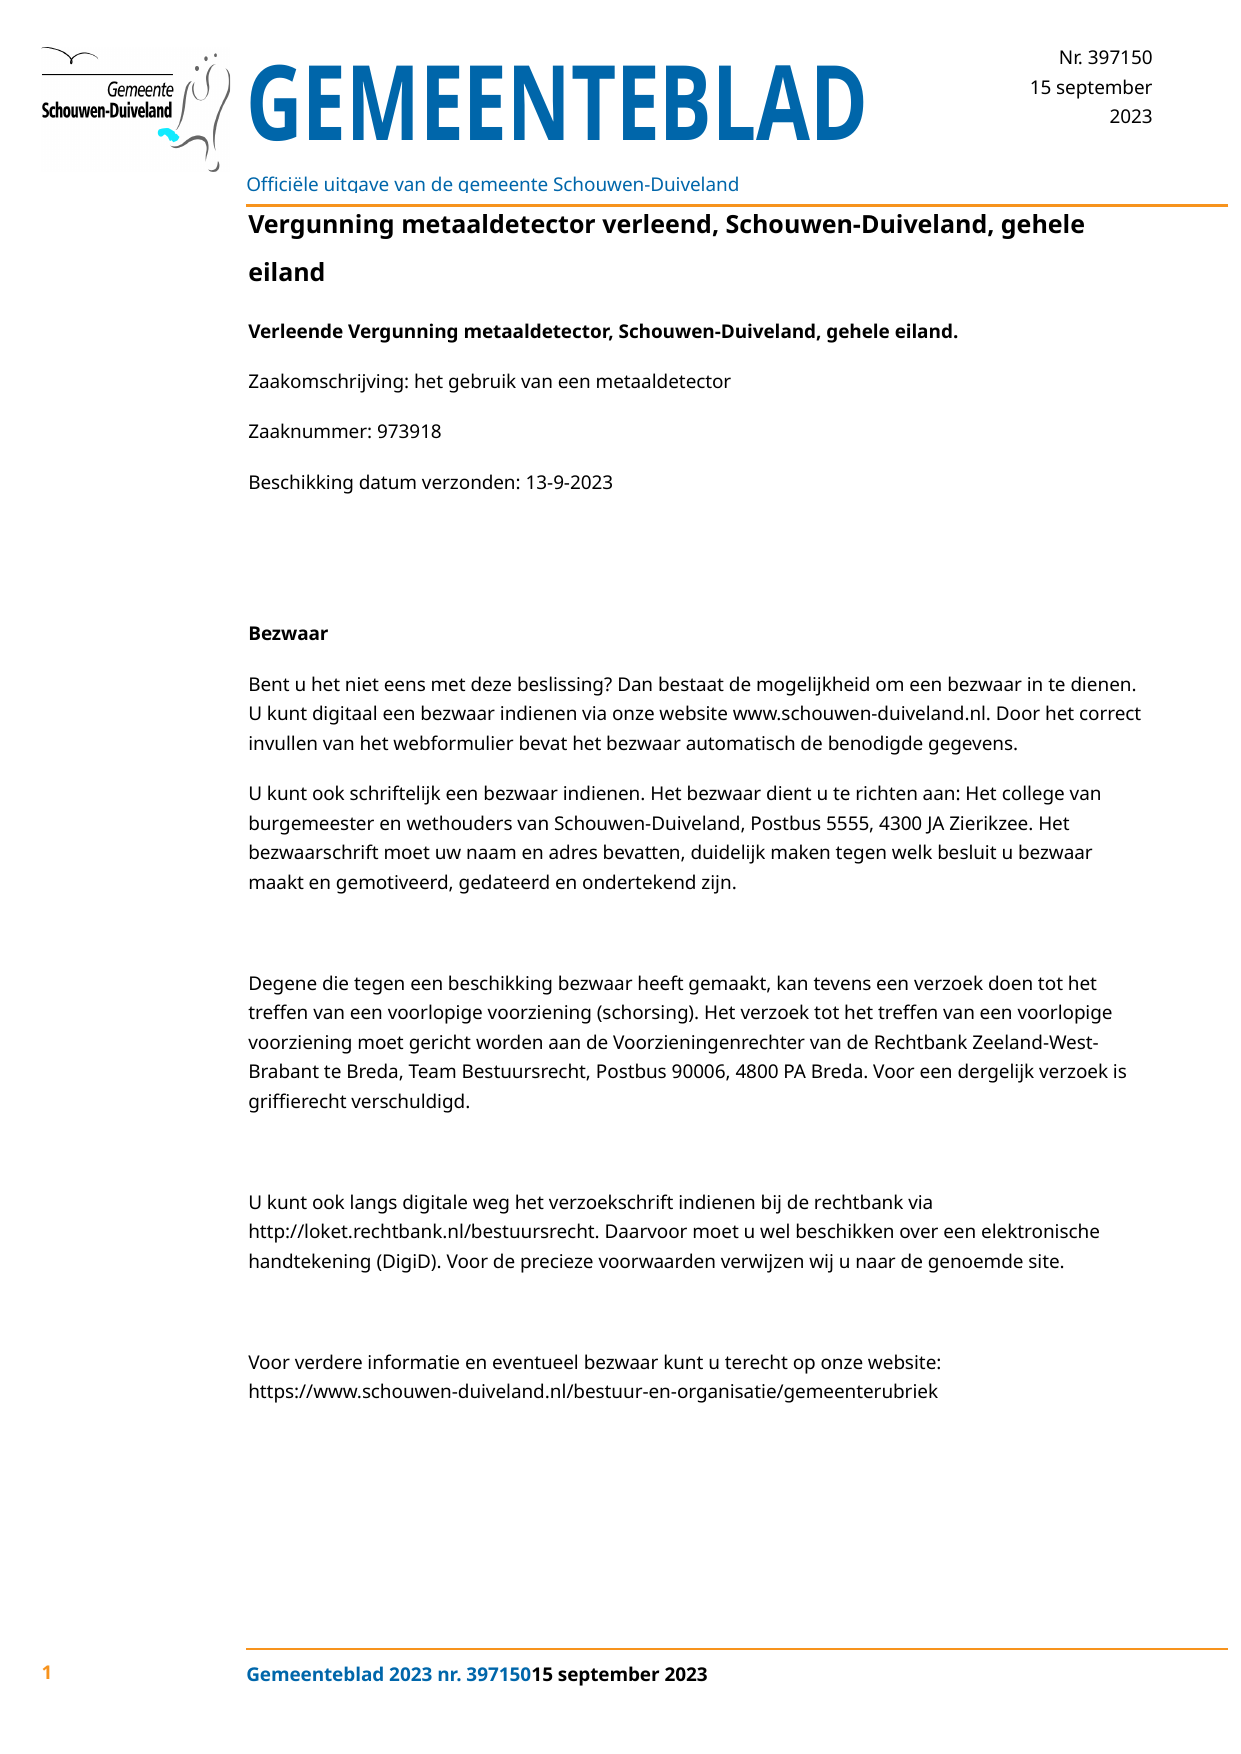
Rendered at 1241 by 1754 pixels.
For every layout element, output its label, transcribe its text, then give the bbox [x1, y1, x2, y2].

text Degene die tegen een beschikking bezwaar heeft gemaakt, kan tevens een verzoek doen tot het treffen van een voorlopige voorziening (schorsing). Het verzoek tot het treffen van een voorlopige voorziening moet gericht worden aan de Voorzieningenrechter van de Rechtbank Zeeland-West-Brabant te Breda, Team Bestuursrecht, Postbus 90006, 4800 PA Breda. Voor een dergelijk verzoek is griffierecht verschuldigd. [248, 970, 1152, 1114]
text U kunt ook langs digitale weg het verzoekschrift indienen bij de rechtbank via http://loket.rechtbank.nl/bestuursrecht. Daarvoor moet u wel beschikken over een elektronische handtekening (DigiD). Voor de precieze voorwaarden verwijzen wij u naar de genoemde site. [248, 1189, 1152, 1274]
picture [41, 47, 231, 172]
text Vergunning metaaldetector verleend, Schouwen-Duiveland, gehele eiland [248, 207, 1152, 288]
text Voor verdere informatie en eventueel bezwaar kunt u terecht op onze website: https://www.schouwen-duiveland.nl/bestuur-en-organisatie/gemeenterubriek [248, 1349, 1152, 1404]
text Bezwaar [248, 620, 1152, 646]
text Zaaknummer: 973918 [248, 419, 1152, 444]
text Zaakomschrijving: het gebruik van een metaaldetector [248, 368, 1152, 394]
text Bent u het niet eens met deze beslissing? Dan bestaat de mogelijkheid om een bezwaar in te dienen. U kunt digitaal een bezwaar indienen via onze website www.schouwen-duiveland.nl. Door het correct invullen van het webformulier bevat het bezwaar automatisch de benodigde gegevens. [248, 671, 1152, 756]
text Verleende Vergunning metaaldetector, Schouwen-Duiveland, gehele eiland. [248, 318, 1152, 344]
text Beschikking datum verzonden: 13-9-2023 [248, 469, 1152, 495]
text U kunt ook schriftelijk een bezwaar indienen. Het bezwaar dient u te richten aan: Het college van burgemeester en wethouders van Schouwen-Duiveland, Postbus 5555, 4300 JA Zierikzee. Het bezwaarschrift moet uw naam en adres bevatten, duidelijk maken tegen welk besluit u bezwaar maakt en gemotiveerd, gedateerd en ondertekend zijn. [248, 780, 1152, 895]
